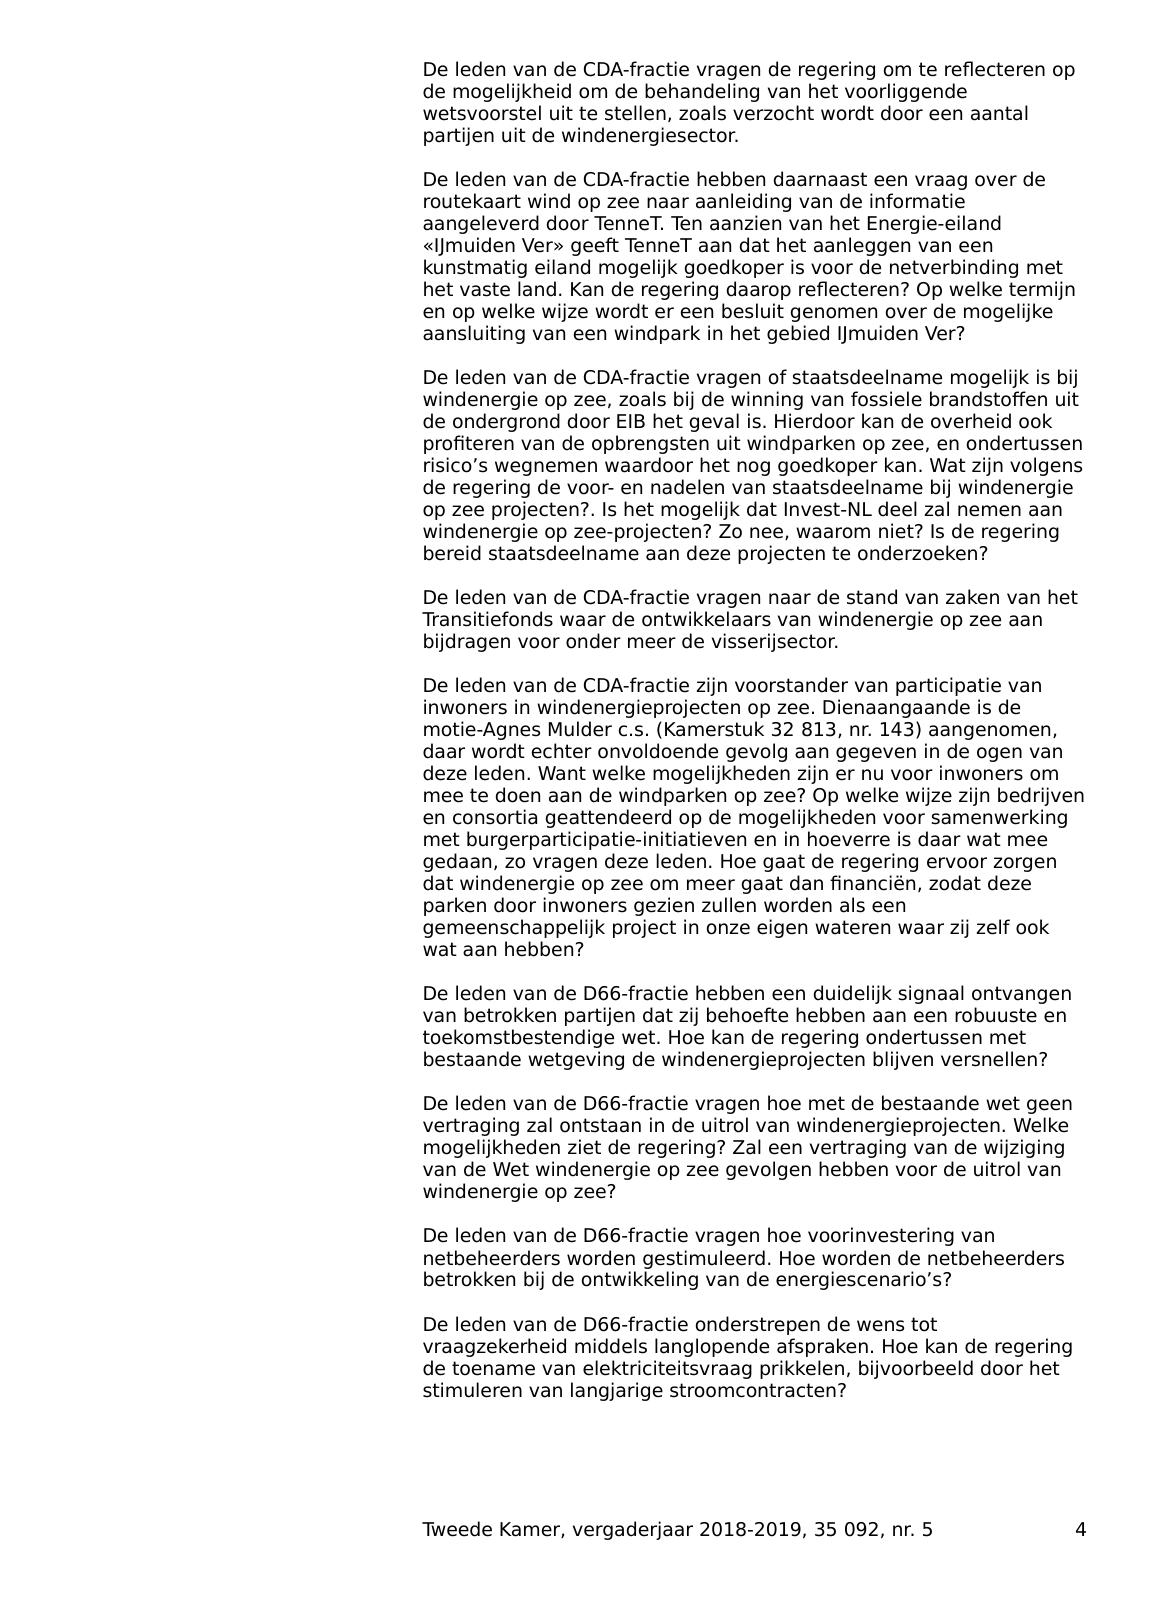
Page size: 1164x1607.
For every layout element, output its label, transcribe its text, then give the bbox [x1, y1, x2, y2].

text De leden van de CDA-fractie hebben daarnaast een vraag over de routekaart wind op zee naar aanleiding van de informatie aangeleverd door TenneT. Ten aanzien van het Energie-eiland «IJmuiden Ver» geeft TenneT aan dat het aanleggen van een kunstmatig eiland mogelijk goedkoper is voor de netverbinding met het vaste land. Kan de regering daarop reflecteren? Op welke termijn en op welke wijze wordt er een besluit genomen over de mogelijke aansluiting van een windpark in het gebied IJmuiden Ver? [422, 169, 1087, 345]
text De leden van de D66-fractie hebben een duidelijk signaal ontvangen van betrokken partijen dat zij behoefte hebben aan een robuuste en toekomstbestendige wet. Hoe kan de regering ondertussen met bestaande wetgeving de windenergieprojecten blijven versnellen? [422, 983, 1087, 1071]
text De leden van de CDA-fractie vragen naar de stand van zaken van het Transitiefonds waar de ontwikkelaars van windenergie op zee aan bijdragen voor onder meer de visserijsector. [422, 587, 1087, 653]
text De leden van de CDA-fractie vragen of staatsdeelname mogelijk is bij windenergie op zee, zoals bij de winning van fossiele brandstoffen uit de ondergrond door EIB het geval is. Hierdoor kan de overheid ook profiteren van de opbrengsten uit windparken op zee, en ondertussen risico’s wegnemen waardoor het nog goedkoper kan. Wat zijn volgens de regering de voor- en nadelen van staatsdeelname bij windenergie op zee projecten?. Is het mogelijk dat Invest-NL deel zal nemen aan windenergie op zee-projecten? Zo nee, waarom niet? Is de regering bereid staatsdeelname aan deze projecten te onderzoeken? [422, 367, 1087, 565]
text De leden van de D66-fractie onderstrepen de wens tot vraagzekerheid middels langlopende afspraken. Hoe kan de regering de toename van elektriciteitsvraag prikkelen, bijvoorbeeld door het stimuleren van langjarige stroomcontracten? [422, 1313, 1087, 1401]
text De leden van de CDA-fractie zijn voorstander van participatie van inwoners in windenergieprojecten op zee. Dienaangaande is de motie-Agnes Mulder c.s. (Kamerstuk 32 813, nr. 143) aangenomen, daar wordt echter onvoldoende gevolg aan gegeven in de ogen van deze leden. Want welke mogelijkheden zijn er nu voor inwoners om mee te doen aan de windparken op zee? Op welke wijze zijn bedrijven en consortia geattendeerd op de mogelijkheden voor samenwerking met burgerparticipatie-initiatieven en in hoeverre is daar wat mee gedaan, zo vragen deze leden. Hoe gaat de regering ervoor zorgen dat windenergie op zee om meer gaat dan financiën, zodat deze parken door inwoners gezien zullen worden als een gemeenschappelijk project in onze eigen wateren waar zij zelf ook wat aan hebben? [422, 675, 1087, 961]
text De leden van de CDA-fractie vragen de regering om te reflecteren op de mogelijkheid om de behandeling van het voorliggende wetsvoorstel uit te stellen, zoals verzocht wordt door een aantal partijen uit de windenergiesector. [422, 59, 1087, 147]
text De leden van de D66-fractie vragen hoe voorinvestering van netbeheerders worden gestimuleerd. Hoe worden de netbeheerders betrokken bij de ontwikkeling van de energiescenario’s? [422, 1225, 1087, 1291]
text De leden van de D66-fractie vragen hoe met de bestaande wet geen vertraging zal ontstaan in de uitrol van windenergieprojecten. Welke mogelijkheden ziet de regering? Zal een vertraging van de wijziging van de Wet windenergie op zee gevolgen hebben voor de uitrol van windenergie op zee? [422, 1093, 1087, 1203]
